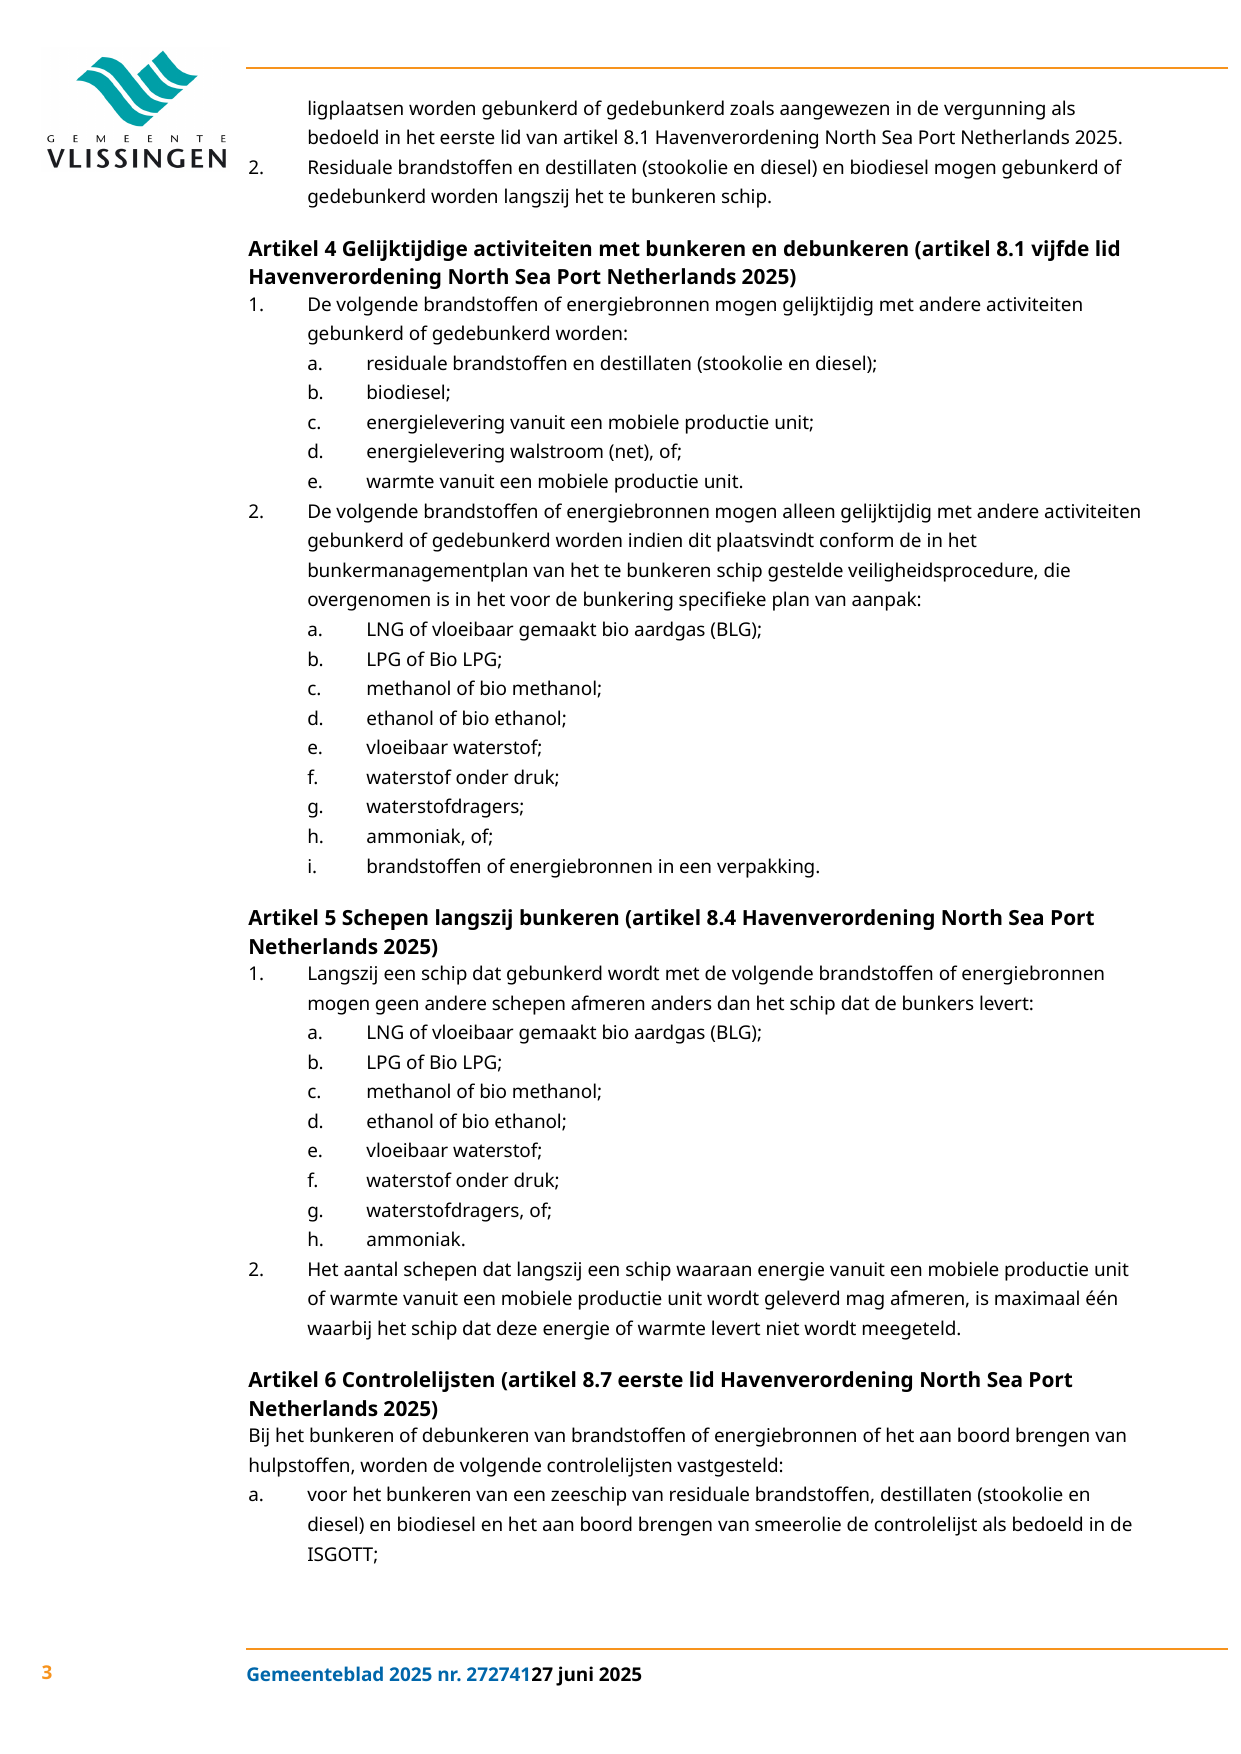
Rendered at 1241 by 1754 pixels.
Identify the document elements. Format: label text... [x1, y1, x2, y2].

list ligplaatsen worden gebunkerd of gedebunkerd zoals aangewezen in de vergunning als bedoeld in het eerste lid van artikel 8.1 Havenverordening North Sea Port Netherlands 2025. [248, 95, 1152, 150]
text Bij het bunkeren of debunkeren van brandstoffen of energiebronnen of het aan boord brengen van hulpstoffen, worden de volgende controlelijsten vastgesteld: [248, 1422, 1152, 1478]
list LNG of vloeibaar gemaakt bio aardgas (BLG); [307, 1019, 1152, 1045]
list De volgende brandstoffen of energiebronnen mogen alleen gelijktijdig met andere activiteiten gebunkerd of gedebunkerd worden indien dit plaatsvindt conform de in het bunkermanagementplan van het te bunkeren schip gestelde veiligheidsprocedure, die overgenomen is in het voor de bunkering specifieke plan van aanpak: [248, 498, 1152, 612]
list LPG of Bio LPG; [307, 646, 1152, 672]
list warmte vanuit een mobiele productie unit. [307, 468, 1152, 494]
list Het aantal schepen dat langszij een schip waaraan energie vanuit een mobiele productie unit of warmte vanuit een mobiele productie unit wordt geleverd mag afmeren, is maximaal één waarbij het schip dat deze energie of warmte levert niet wordt meegeteld. [248, 1256, 1152, 1341]
list De volgende brandstoffen of energiebronnen mogen gelijktijdig met andere activiteiten gebunkerd of gedebunkerd worden: [248, 291, 1152, 346]
list brandstoffen of energiebronnen in een verpakking. [307, 853, 1152, 879]
list vloeibaar waterstof; [307, 734, 1152, 760]
text Artikel 6 Controlelijsten (artikel 8.7 eerste lid Havenverordening North Sea Port Netherlands 2025) [248, 1366, 1152, 1422]
list waterstof onder druk; [307, 1167, 1152, 1193]
list voor het bunkeren van een zeeschip van residuale brandstoffen, destillaten (stookolie en diesel) en biodiesel en het aan boord brengen van smeerolie de controlelijst als bedoeld in de ISGOTT; [248, 1482, 1152, 1567]
list waterstofdragers, of; [307, 1197, 1152, 1223]
text Artikel 5 Schepen langszij bunkeren (artikel 8.4 Havenverordening North Sea Port Netherlands 2025) [248, 903, 1152, 960]
list biodiesel; [307, 379, 1152, 405]
list Residuale brandstoffen en destillaten (stookolie en diesel) en biodiesel mogen gebunkerd of gedebunkerd worden langszij het te bunkeren schip. [248, 154, 1152, 209]
list energielevering walstroom (net), of; [307, 439, 1152, 464]
list waterstofdragers; [307, 794, 1152, 819]
list vloeibaar waterstof; [307, 1138, 1152, 1163]
text Artikel 4 Gelijktijdige activiteiten met bunkeren en debunkeren (artikel 8.1 vijfde lid Havenverordening North Sea Port Netherlands 2025) [248, 234, 1152, 291]
list residuale brandstoffen en destillaten (stookolie en diesel); [307, 350, 1152, 376]
list ammoniak. [307, 1226, 1152, 1252]
list waterstof onder druk; [307, 764, 1152, 790]
list ammoniak, of; [307, 823, 1152, 849]
list ethanol of bio ethanol; [307, 705, 1152, 731]
list methanol of bio methanol; [307, 675, 1152, 701]
list ethanol of bio ethanol; [307, 1108, 1152, 1134]
list LNG of vloeibaar gemaakt bio aardgas (BLG); [307, 616, 1152, 642]
list LPG of Bio LPG; [307, 1049, 1152, 1075]
picture [41, 47, 231, 172]
list methanol of bio methanol; [307, 1078, 1152, 1104]
list energielevering vanuit een mobiele productie unit; [307, 409, 1152, 435]
list Langszij een schip dat gebunkerd wordt met de volgende brandstoffen of energiebronnen mogen geen andere schepen afmeren anders dan het schip dat de bunkers levert: [248, 960, 1152, 1016]
